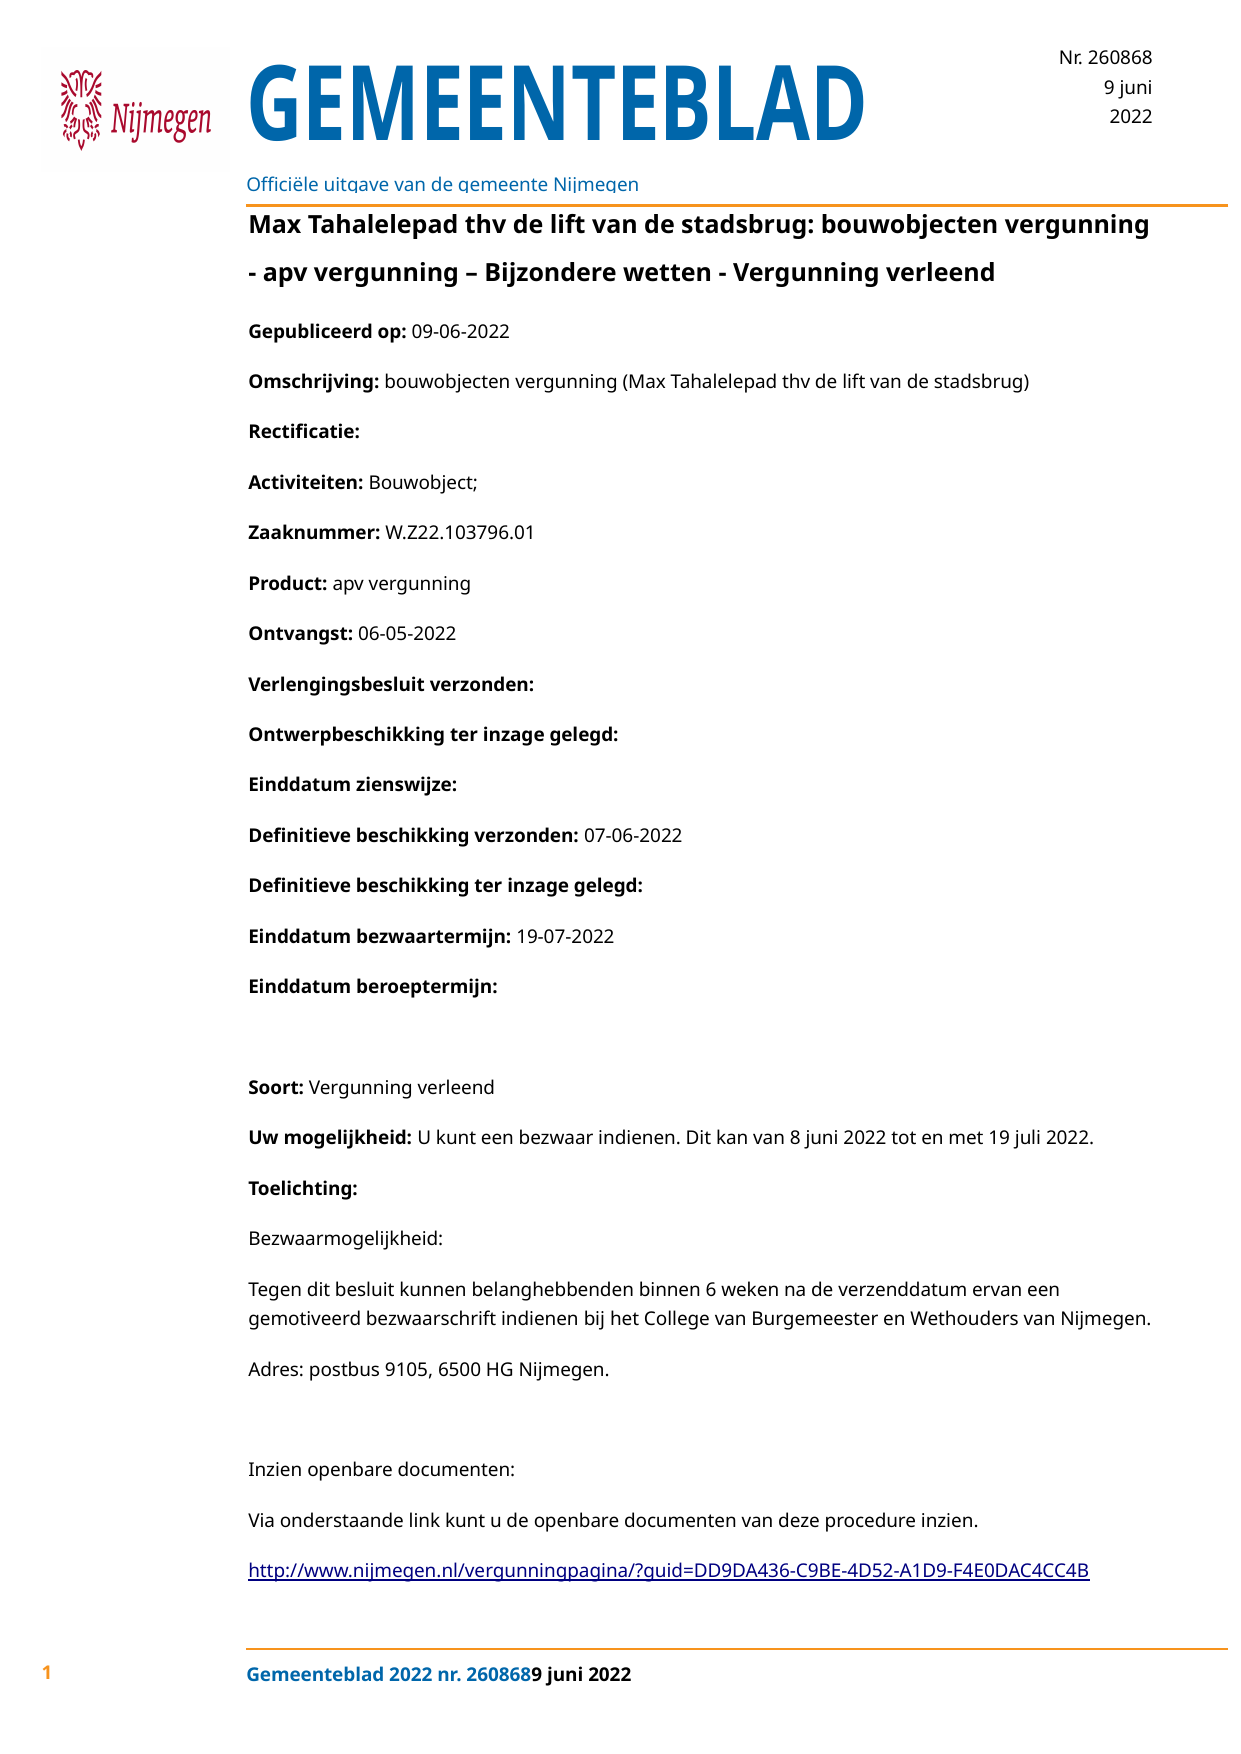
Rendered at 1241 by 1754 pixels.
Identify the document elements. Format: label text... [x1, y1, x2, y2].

text Definitieve beschikking ter inzage gelegd: [248, 872, 1152, 898]
text Verlengingsbesluit verzonden: [248, 671, 1152, 697]
text Definitieve beschikking verzonden: 07-06-2022 [248, 822, 1152, 848]
text Gepubliceerd op: 09-06-2022 [248, 318, 1152, 344]
text Inzien openbare documenten: [248, 1457, 1152, 1482]
text Omschrijving: bouwobjecten vergunning (Max Tahalelepad thv de lift van de stadsbrug) [248, 368, 1152, 394]
text Max Tahalelepad thv de lift van de stadsbrug: bouwobjecten vergunning - apv vergunning – Bijzondere wetten - Vergunning verleend [248, 207, 1152, 288]
text Ontwerpbeschikking ter inzage gelegd: [248, 721, 1152, 747]
text Rectificatie: [248, 419, 1152, 444]
text Tegen dit besluit kunnen belanghebbenden binnen 6 weken na de verzenddatum ervan een gemotiveerd bezwaarschrift indienen bij het College van Burgemeester en Wethouders van Nijmegen. [248, 1276, 1152, 1331]
text Einddatum zienswijze: [248, 772, 1152, 797]
text Toelichting: [248, 1175, 1152, 1201]
text Activiteiten: Bouwobject; [248, 469, 1152, 495]
text Adres: postbus 9105, 6500 HG Nijmegen. [248, 1356, 1152, 1382]
text Ontvangst: 06-05-2022 [248, 620, 1152, 646]
text Soort: Vergunning verleend [248, 1074, 1152, 1100]
text Product: apv vergunning [248, 570, 1152, 596]
picture [41, 47, 231, 172]
text Bezwaarmogelijkheid: [248, 1225, 1152, 1251]
text Einddatum beroeptermijn: [248, 973, 1152, 999]
text Via onderstaande link kunt u de openbare documenten van deze procedure inzien. [248, 1507, 1152, 1533]
text Einddatum bezwaartermijn: 19-07-2022 [248, 923, 1152, 949]
text http://www.nijmegen.nl/vergunningpagina/?guid=DD9DA436-C9BE-4D52-A1D9-F4E0DAC4CC4B [248, 1557, 1152, 1583]
text Zaaknummer: W.Z22.103796.01 [248, 519, 1152, 545]
text Uw mogelijkheid: U kunt een bezwaar indienen. Dit kan van 8 juni 2022 tot en met 19 juli 2022. [248, 1124, 1152, 1150]
